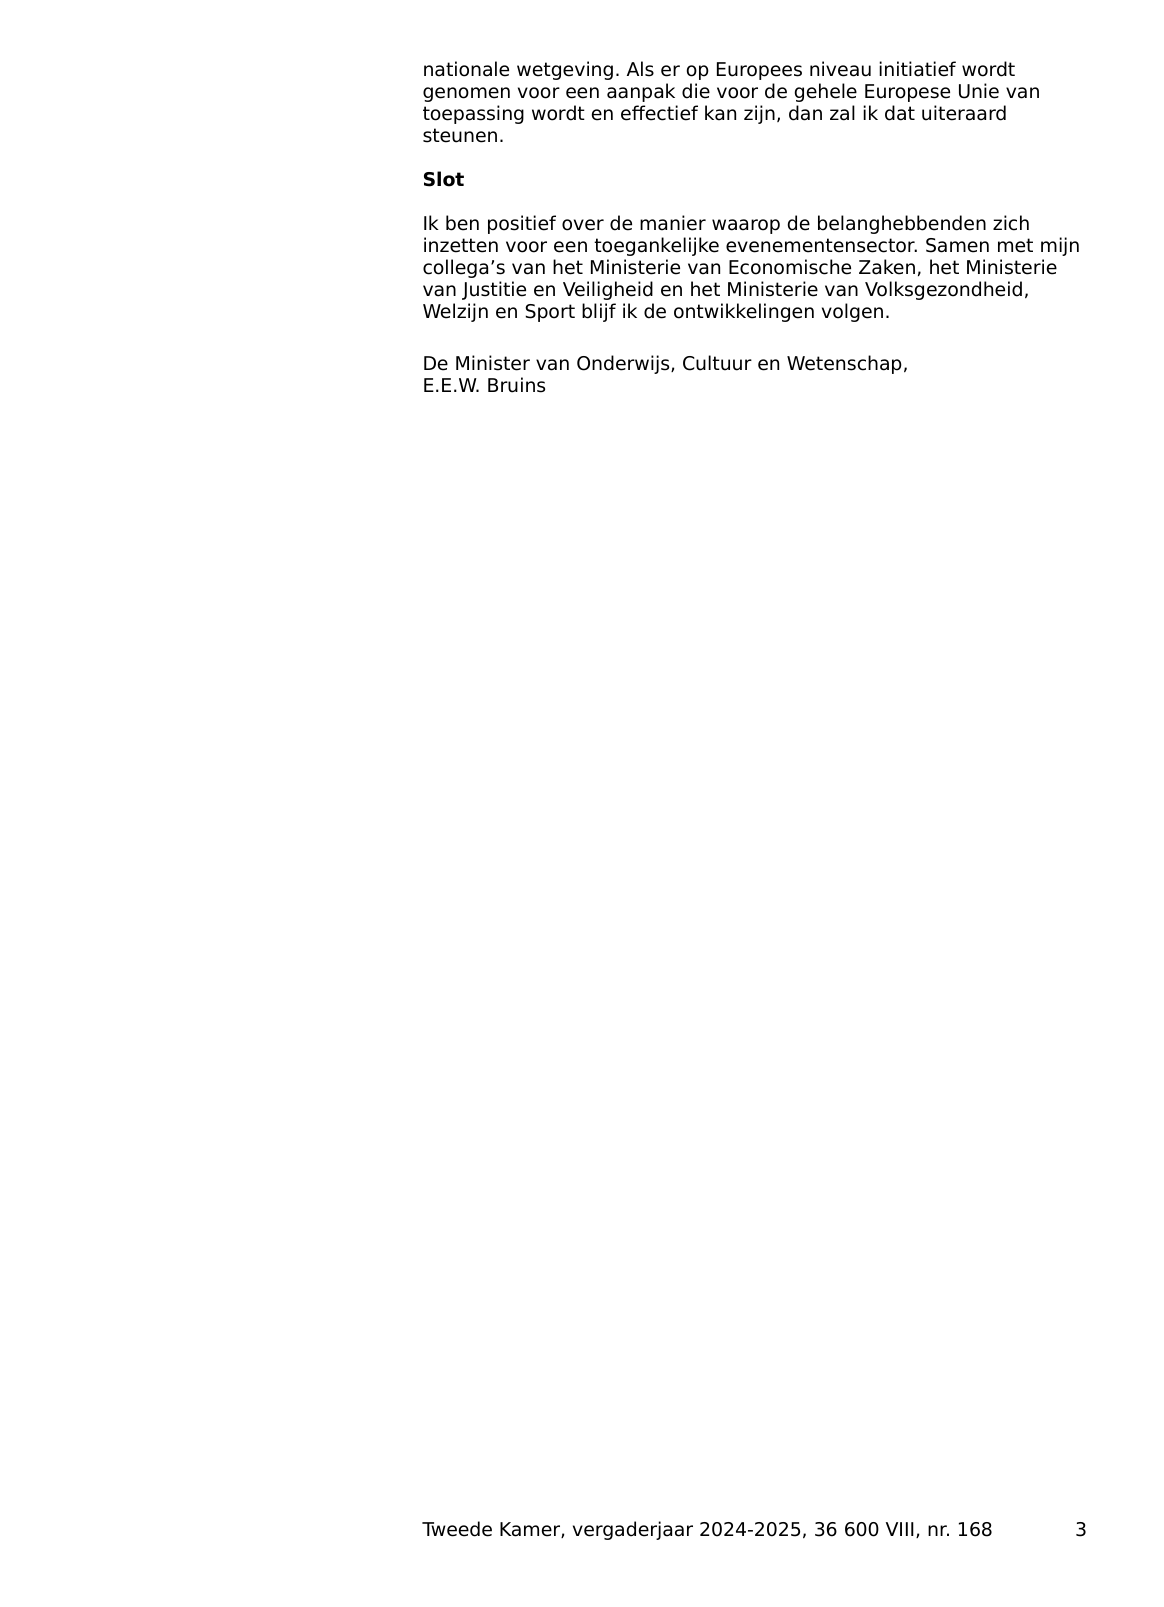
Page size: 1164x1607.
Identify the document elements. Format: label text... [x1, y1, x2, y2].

text nationale wetgeving. Als er op Europees niveau initiatief wordt genomen voor een aanpak die voor de gehele Europese Unie van toepassing wordt en effectief kan zijn, dan zal ik dat uiteraard steunen. [422, 59, 1087, 147]
text Ik ben positief over de manier waarop de belanghebbenden zich inzetten voor een toegankelijke evenementensector. Samen met mijn collega’s van het Ministerie van Economische Zaken, het Ministerie van Justitie en Veiligheid en het Ministerie van Volksgezondheid, Welzijn en Sport blijf ik de ontwikkelingen volgen. [422, 213, 1087, 323]
subtitle Slot [422, 169, 1087, 191]
text De Minister van Onderwijs, Cultuur en Wetenschap, E.E.W. Bruins [422, 353, 1087, 397]
